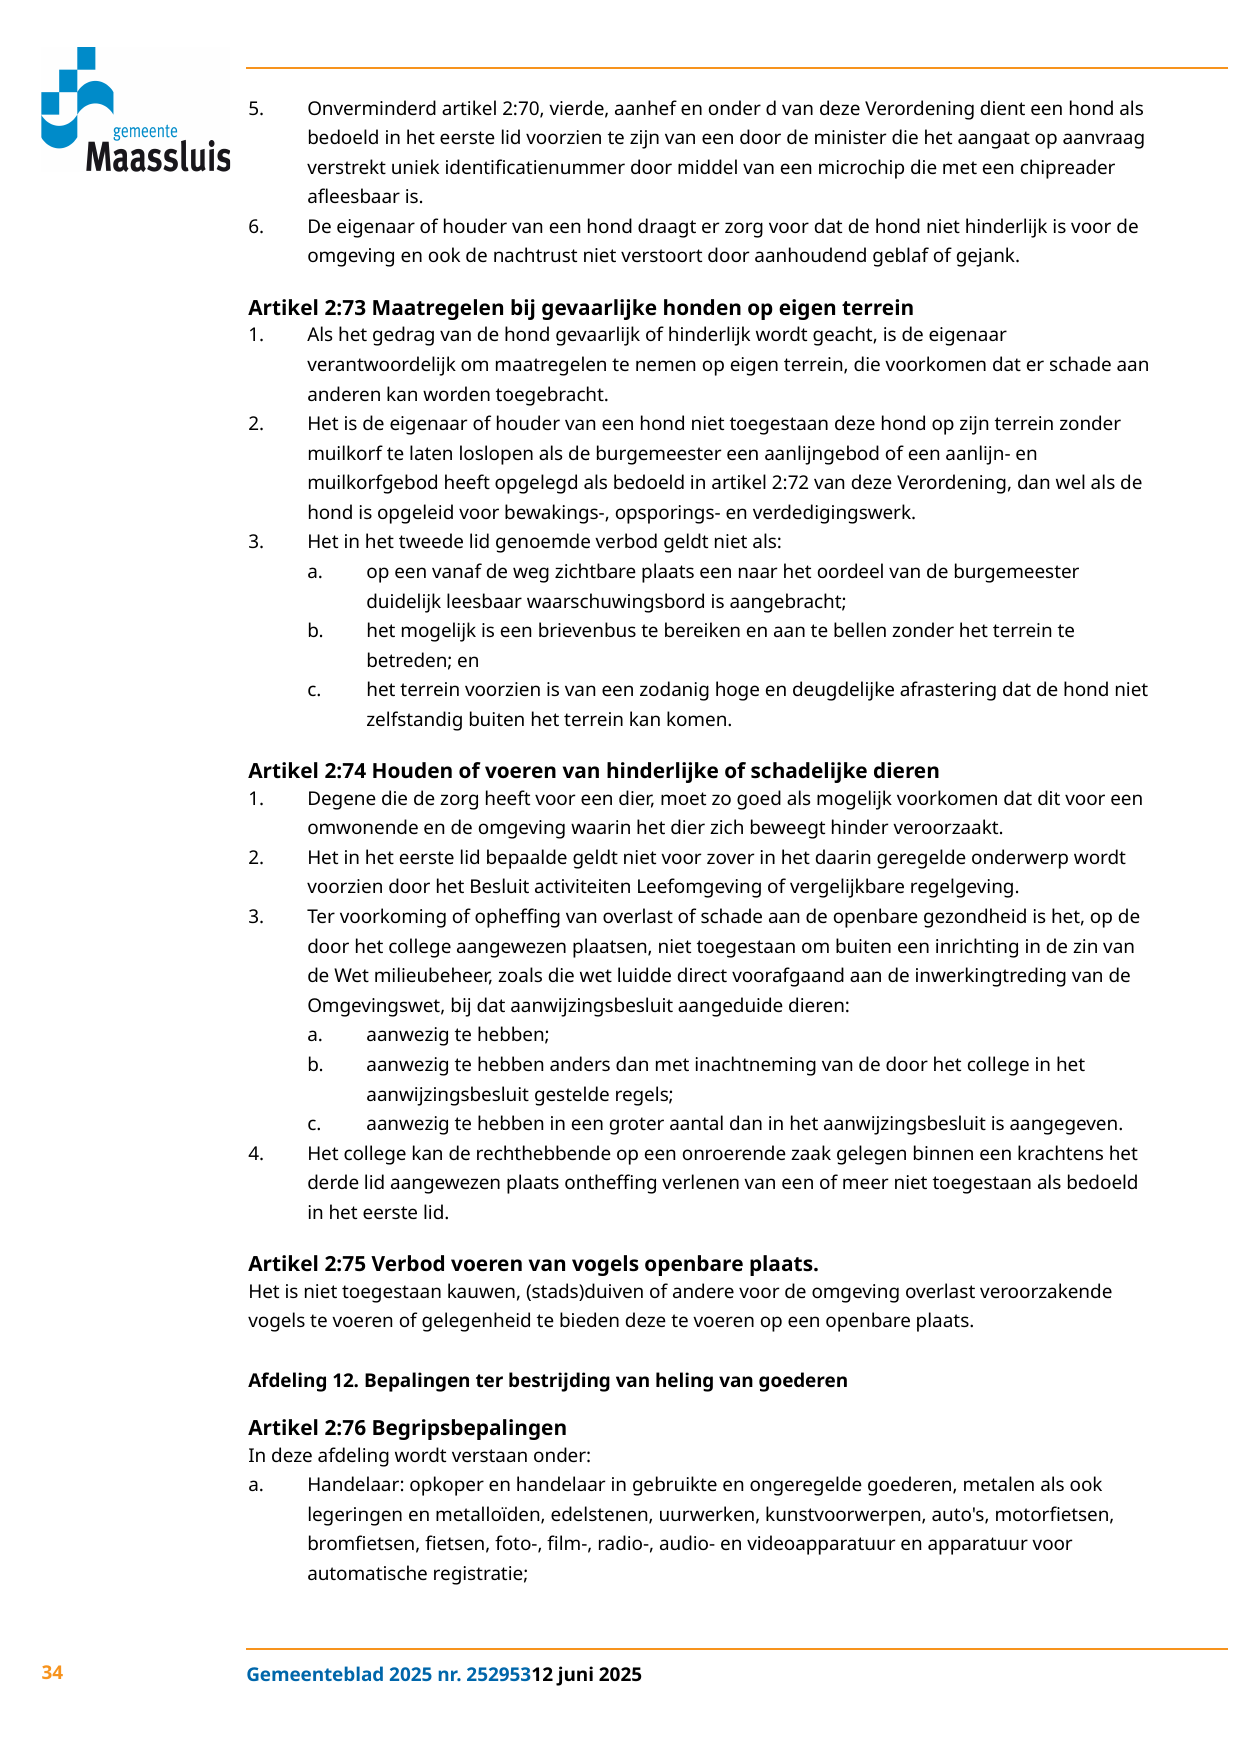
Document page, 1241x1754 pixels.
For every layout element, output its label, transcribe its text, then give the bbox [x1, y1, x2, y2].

picture [41, 47, 77, 92]
list Het college kan de rechthebbende op een onroerende zaak gelegen binnen een krachtens het derde lid aangewezen plaats ontheffing verlenen van een of meer niet toegestaan als bedoeld in het eerste lid. [248, 1140, 1152, 1225]
picture [41, 47, 231, 172]
text Afdeling 12. Bepalingen ter bestrijding van heling van goederen [248, 1367, 1152, 1392]
text Artikel 2:75 Verbod voeren van vogels openbare plaats. [248, 1249, 1152, 1278]
list op een vanaf de weg zichtbare plaats een naar het oordeel van de burgemeester duidelijk leesbaar waarschuwingsbord is aangebracht; [307, 558, 1152, 613]
list het mogelijk is een brievenbus te bereiken en aan te bellen zonder het terrein te betreden; en [307, 617, 1152, 673]
list Ter voorkoming of opheffing van overlast of schade aan de openbare gezondheid is het, op de door het college aangewezen plaatsen, niet toegestaan om buiten een inrichting in de zin van de Wet milieubeheer, zoals die wet luidde direct voorafgaand aan de inwerkingtreding van de Omgevingswet, bij dat aanwijzingsbesluit aangeduide dieren: [248, 903, 1152, 1018]
list Handelaar: opkoper en handelaar in gebruikte en ongeregelde goederen, metalen als ook legeringen en metalloïden, edelstenen, uurwerken, kunstvoorwerpen, auto's, motorfietsen, bromfietsen, fietsen, foto-, film-, radio-, audio- en videoapparatuur en apparatuur voor automatische registratie; [248, 1471, 1152, 1586]
list Degene die de zorg heeft voor een dier, moet zo goed als mogelijk voorkomen dat dit voor een omwonende en de omgeving waarin het dier zich beweegt hinder veroorzaakt. [248, 785, 1152, 840]
text Het is niet toegestaan kauwen, (stads)duiven of andere voor de omgeving overlast veroorzakende vogels te voeren of gelegenheid te bieden deze te voeren op een openbare plaats. [248, 1278, 1152, 1333]
text In deze afdeling wordt verstaan onder: [248, 1442, 1152, 1467]
list aanwezig te hebben in een groter aantal dan in het aanwijzingsbesluit is aangegeven. [307, 1110, 1152, 1136]
list Als het gedrag van de hond gevaarlijk of hinderlijk wordt geacht, is de eigenaar verantwoordelijk om maatregelen te nemen op eigen terrein, die voorkomen dat er schade aan anderen kan worden toegebracht. [248, 322, 1152, 406]
list Het in het tweede lid genoemde verbod geldt niet als: [248, 529, 1152, 554]
text Artikel 2:76 Begripsbepalingen [248, 1413, 1152, 1442]
list aanwezig te hebben; [307, 1022, 1152, 1047]
list Onverminderd artikel 2:70, vierde, aanhef en onder d van deze Verordening dient een hond als bedoeld in het eerste lid voorzien te zijn van een door de minister die het aangaat op aanvraag verstrekt uniek identificatienummer door middel van een microchip die met een chipreader afleesbaar is. [248, 95, 1152, 209]
list het terrein voorzien is van een zodanig hoge en deugdelijke afrastering dat de hond niet zelfstandig buiten het terrein kan komen. [307, 677, 1152, 732]
list Het is de eigenaar of houder van een hond niet toegestaan deze hond op zijn terrein zonder muilkorf te laten loslopen als de burgemeester een aanlijngebod of een aanlijn- en muilkorfgebod heeft opgelegd als bedoeld in artikel 2:72 van deze Verordening, dan wel als de hond is opgeleid voor bewakings-, opsporings- en verdedigingswerk. [248, 410, 1152, 525]
text Artikel 2:74 Houden of voeren van hinderlijke of schadelijke dieren [248, 757, 1152, 785]
list aanwezig te hebben anders dan met inachtneming van de door het college in het aanwijzingsbesluit gestelde regels; [307, 1051, 1152, 1107]
list De eigenaar of houder van een hond draagt er zorg voor dat de hond niet hinderlijk is voor de omgeving en ook de nachtrust niet verstoort door aanhoudend geblaf of gejank. [248, 213, 1152, 268]
text Artikel 2:73 Maatregelen bij gevaarlijke honden op eigen terrein [248, 293, 1152, 322]
list Het in het eerste lid bepaalde geldt niet voor zover in het daarin geregelde onderwerp wordt voorzien door het Besluit activiteiten Leefomgeving of vergelijkbare regelgeving. [248, 844, 1152, 899]
